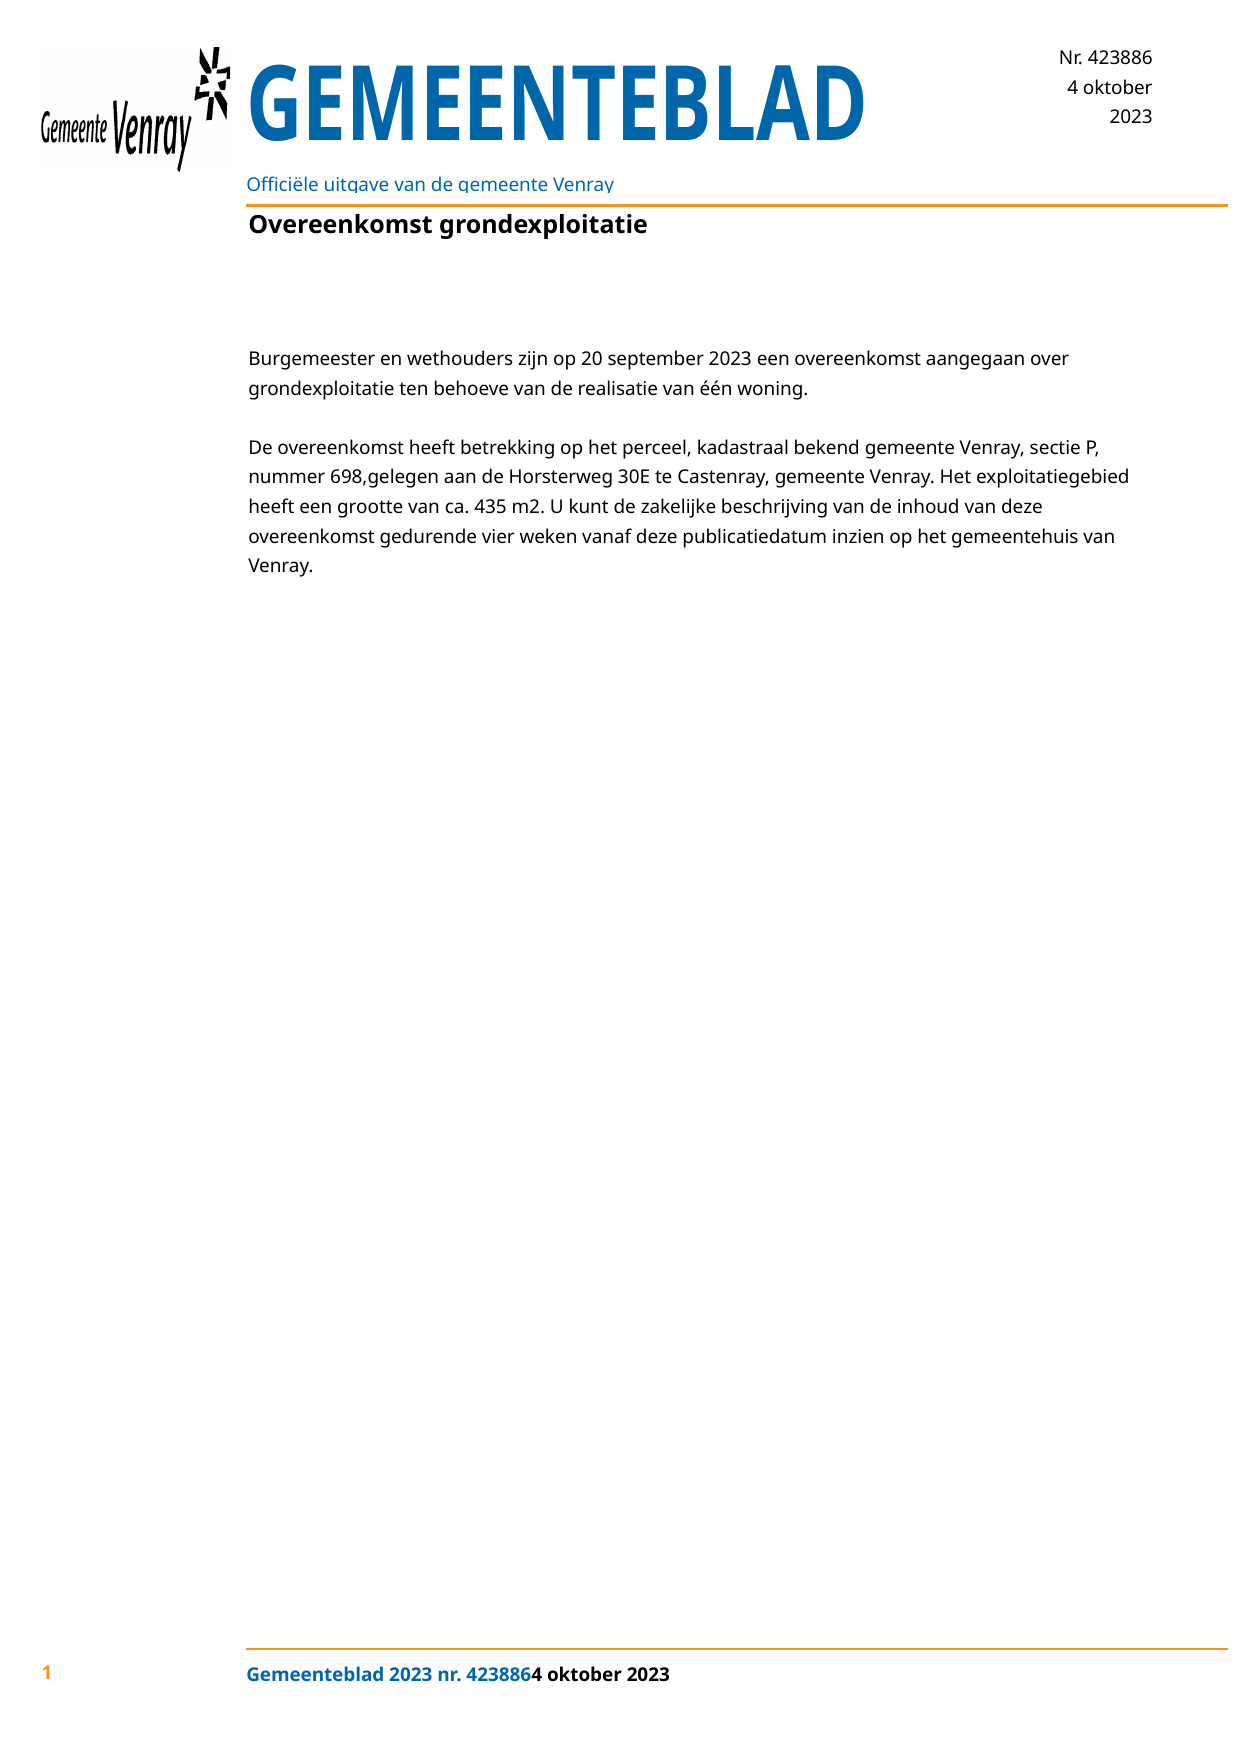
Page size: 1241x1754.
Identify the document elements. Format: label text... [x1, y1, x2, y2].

text Burgemeester en wethouders zijn op 20 september 2023 een overeenkomst aangegaan over grondexploitatie ten behoeve van de realisatie van één woning. [248, 345, 1152, 401]
picture [41, 47, 231, 172]
text De overeenkomst heeft betrekking op het perceel, kadastraal bekend gemeente Venray, sectie P, nummer 698,gelegen aan de Horsterweg 30E te Castenray, gemeente Venray. Het exploitatiegebied heeft een grootte van ca. 435 m2. U kunt de zakelijke beschrijving van de inhoud van deze overeenkomst gedurende vier weken vanaf deze publicatiedatum inzien op het gemeentehuis van Venray. [248, 434, 1152, 578]
text Overeenkomst grondexploitatie [248, 207, 1152, 241]
